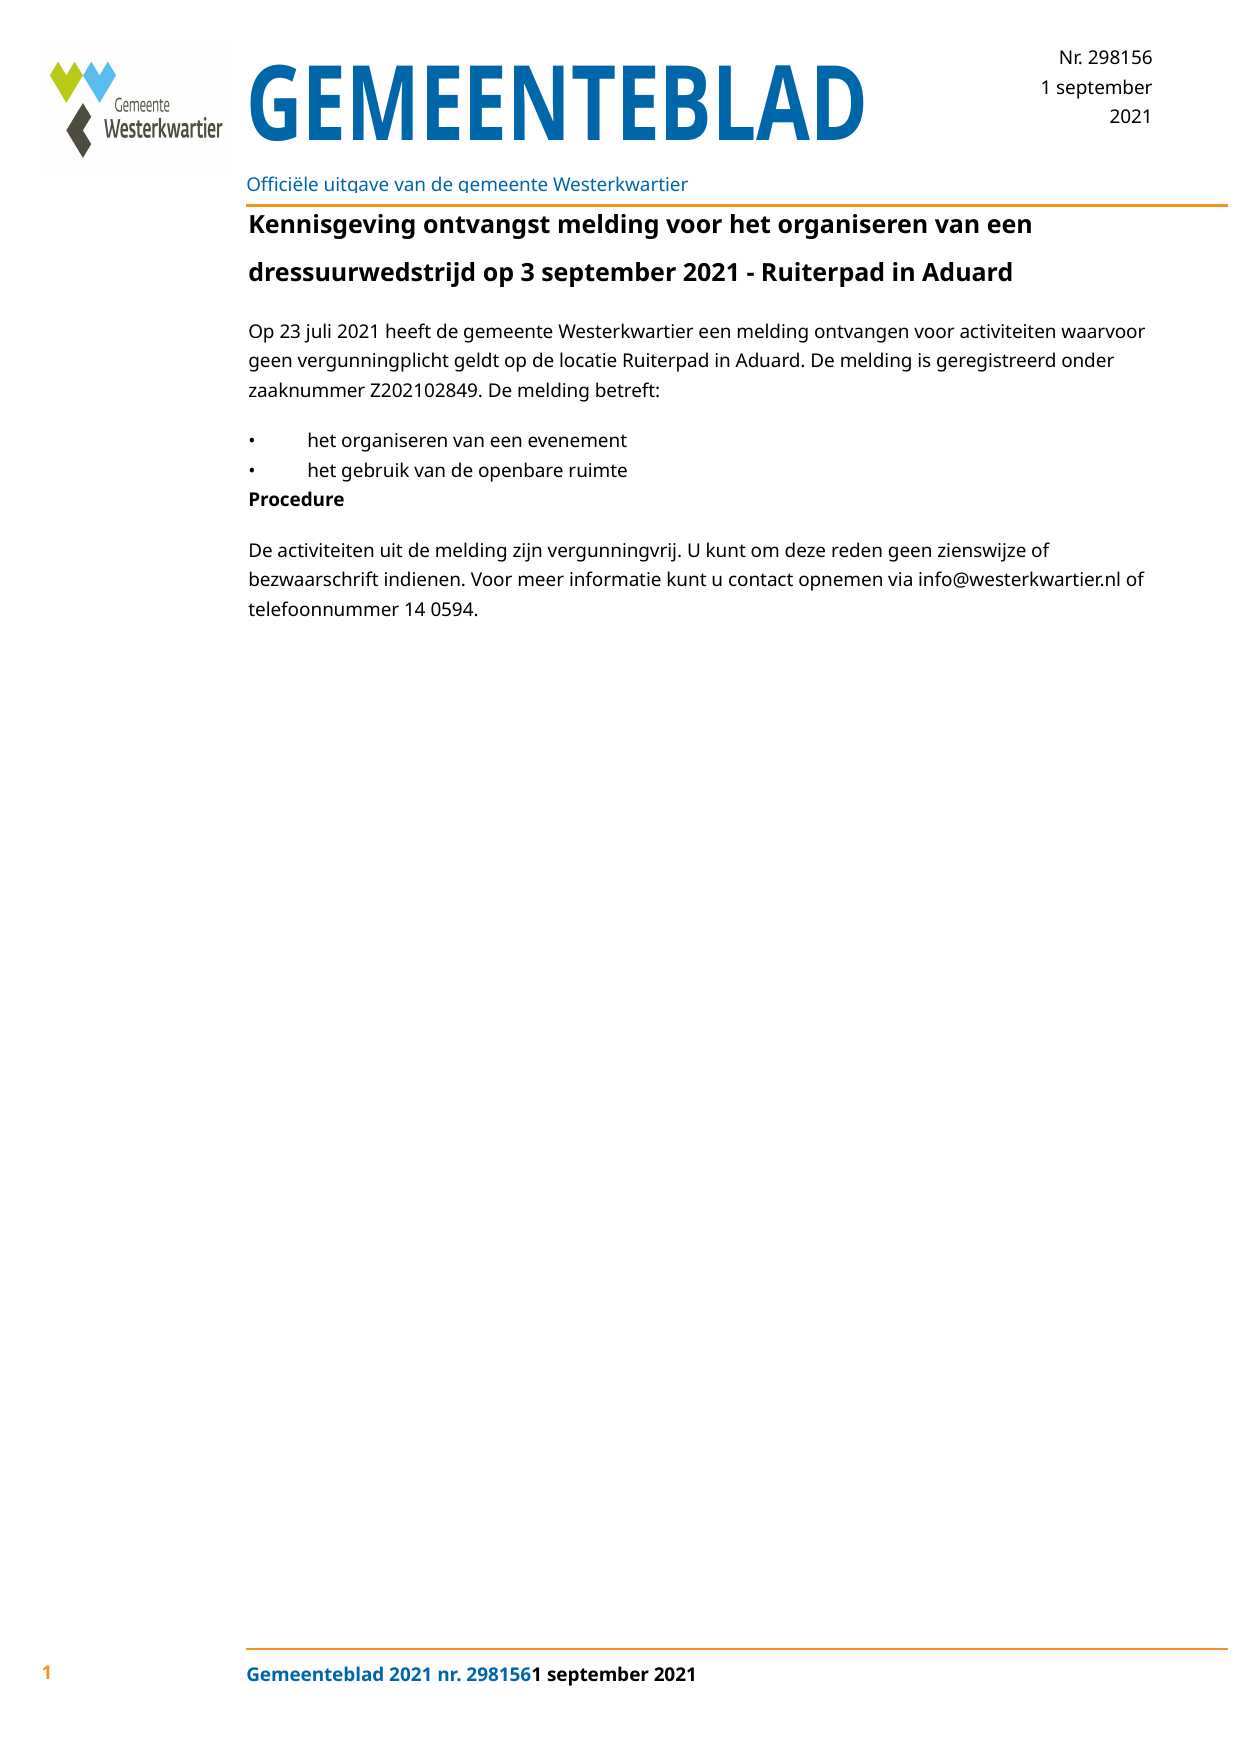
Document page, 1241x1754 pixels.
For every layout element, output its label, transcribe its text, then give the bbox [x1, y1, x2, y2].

text Op 23 juli 2021 heeft de gemeente Westerkwartier een melding ontvangen voor activiteiten waarvoor geen vergunningplicht geldt op de locatie Ruiterpad in Aduard. De melding is geregistreerd onder zaaknummer Z202102849. De melding betreft: [248, 318, 1152, 403]
picture [41, 47, 231, 172]
list het gebruik van de openbare ruimte [248, 457, 1152, 483]
text De activiteiten uit de melding zijn vergunningvrij. U kunt om deze reden geen zienswijze of bezwaarschrift indienen. Voor meer informatie kunt u contact opnemen via info@westerkwartier.nl of telefoonnummer 14 0594. [248, 537, 1152, 622]
text Procedure [248, 487, 1152, 512]
text Kennisgeving ontvangst melding voor het organiseren van een dressuurwedstrijd op 3 september 2021 - Ruiterpad in Aduard [248, 207, 1152, 288]
list het organiseren van een evenement [248, 427, 1152, 453]
